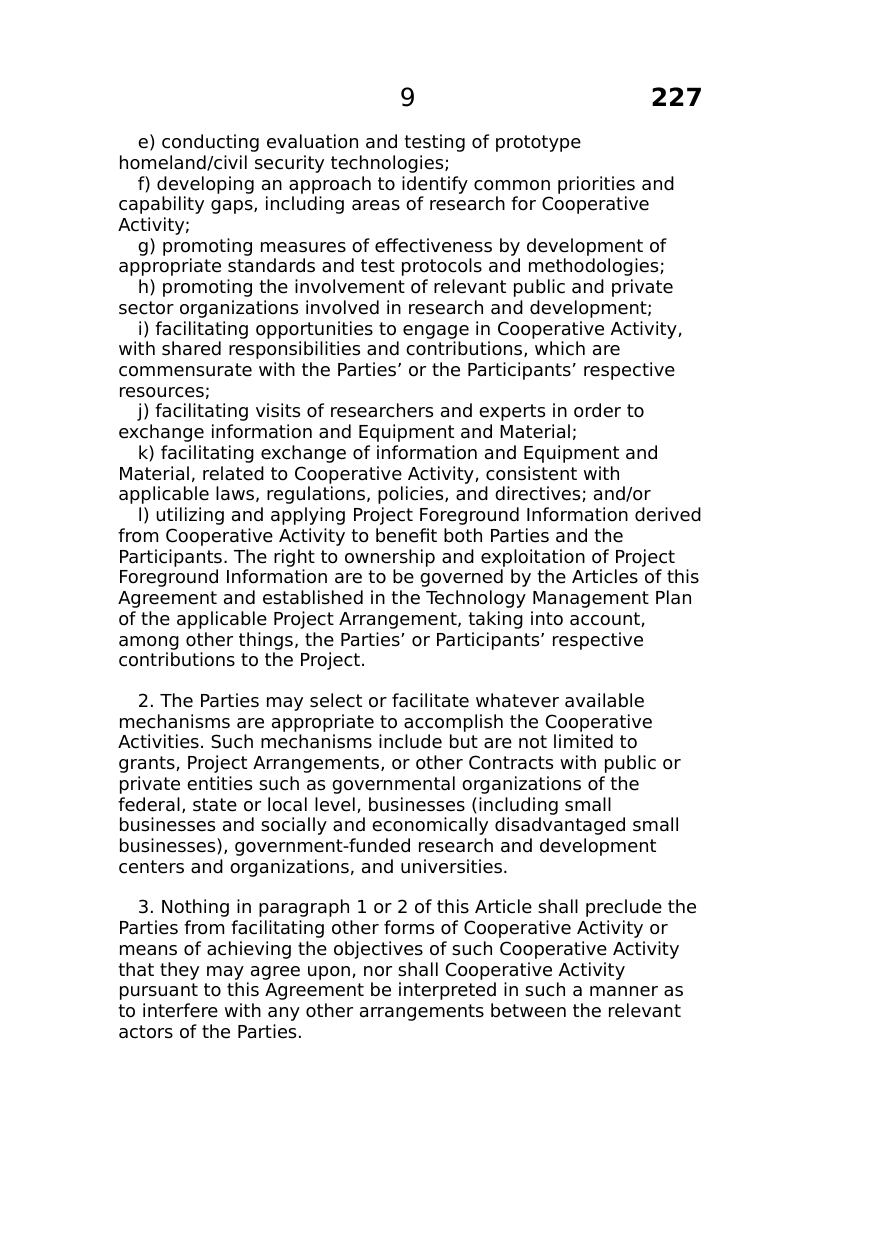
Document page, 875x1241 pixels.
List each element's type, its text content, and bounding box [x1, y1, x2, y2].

text l) utilizing and applying Project Foreground Information derived from Cooperative Activity to benefit both Parties and the Participants. The right to ownership and exploitation of Project Foreground Information are to be governed by the Articles of this Agreement and established in the Technology Management Plan of the applicable Project Arrangement, taking into account, among other things, the Parties’ or Participants’ respective contributions to the Project. [118, 505, 703, 671]
text f) developing an approach to identify common priorities and capability gaps, including areas of research for Cooperative Activity; [118, 173, 703, 236]
text h) promoting the involvement of relevant public and private sector organizations involved in research and development; [118, 277, 703, 318]
text 2. The Parties may select or facilitate whatever available mechanisms are appropriate to accomplish the Cooperative Activities. Such mechanisms include but are not limited to grants, Project Arrangements, or other Contracts with public or private entities such as governmental organizations of the federal, state or local level, businesses (including small businesses and socially and economically disadvantaged small businesses), government-funded research and development centers and organizations, and universities. [118, 691, 703, 877]
text i) facilitating opportunities to engage in Cooperative Activity, with shared responsibilities and contributions, which are commensurate with the Parties’ or the Participants’ respective resources; [118, 318, 703, 401]
text k) facilitating exchange of information and Equipment and Material, related to Cooperative Activity, consistent with applicable laws, regulations, policies, and directives; and/or [118, 443, 703, 505]
text e) conducting evaluation and testing of prototype homeland/civil security technologies; [118, 132, 703, 173]
text g) promoting measures of effectiveness by development of appropriate standards and test protocols and methodologies; [118, 236, 703, 277]
text j) facilitating visits of researchers and experts in order to exchange information and Equipment and Material; [118, 401, 703, 443]
text 3. Nothing in paragraph 1 or 2 of this Article shall preclude the Parties from facilitating other forms of Cooperative Activity or means of achieving the objectives of such Cooperative Activity that they may agree upon, nor shall Cooperative Activity pursuant to this Agreement be interpreted in such a manner as to interfere with any other arrangements between the relevant actors of the Parties. [118, 897, 703, 1042]
